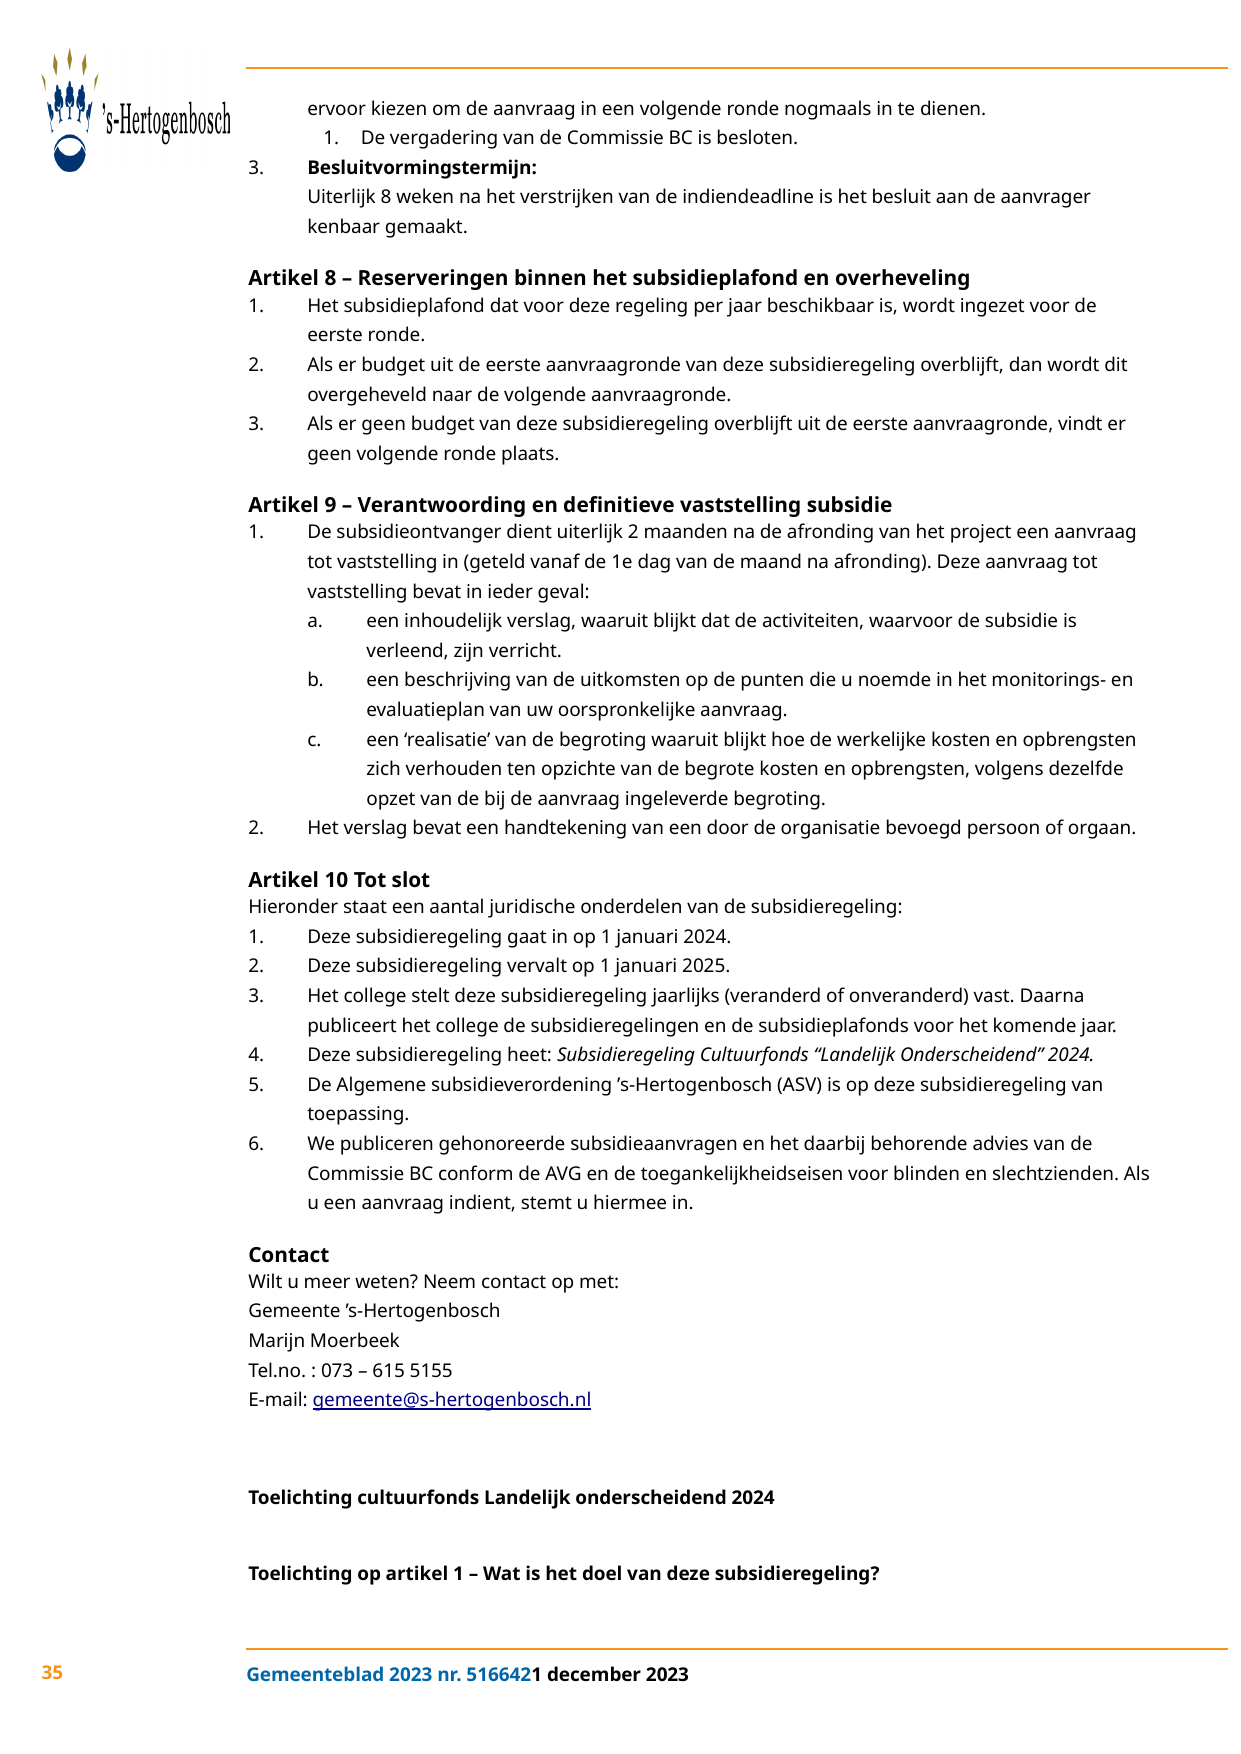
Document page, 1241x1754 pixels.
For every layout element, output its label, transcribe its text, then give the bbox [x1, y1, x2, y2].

list Het verslag bevat een handtekening van een door de organisatie bevoegd persoon of orgaan. [248, 814, 1152, 840]
text Artikel 8 – Reserveringen binnen het subsidieplafond en overheveling [248, 263, 1152, 292]
text Artikel 9 – Verantwoording en definitieve vaststelling subsidie [248, 490, 1152, 519]
text Gemeente ’s-Hertogenbosch [248, 1298, 1152, 1323]
list Het college stelt deze subsidieregeling jaarlijks (veranderd of onveranderd) vast. Daarna publiceert het college de subsidieregelingen en de subsidieplafonds voor het komende jaar. [248, 982, 1152, 1037]
list Het subsidieplafond dat voor deze regeling per jaar beschikbaar is, wordt ingezet voor de eerste ronde. [248, 292, 1152, 347]
text E-mail: gemeente@s-hertogenbosch.nl [248, 1386, 1152, 1412]
list De vergadering van de Commissie BC is besloten. [323, 124, 1152, 150]
text Tel.no. : 073 – 615 5155 [248, 1357, 1152, 1383]
picture [41, 47, 231, 172]
text Contact [248, 1240, 1152, 1268]
list We publiceren gehonoreerde subsidieaanvragen en het daarbij behorende advies van de Commissie BC conform de AVG en de toegankelijkheidseisen voor blinden en slechtzienden. Als u een aanvraag indient, stemt u hiermee in. [248, 1130, 1152, 1215]
text Hieronder staat een aantal juridische onderdelen van de subsidieregeling: [248, 893, 1152, 919]
list Deze subsidieregeling vervalt op 1 januari 2025. [248, 953, 1152, 978]
list Als er budget uit de eerste aanvraagronde van deze subsidieregeling overblijft, dan wordt dit overgeheveld naar de volgende aanvraagronde. [248, 351, 1152, 406]
list een ‘realisatie’ van de begroting waaruit blijkt hoe de werkelijke kosten en opbrengsten zich verhouden ten opzichte van de begrote kosten en opbrengsten, volgens dezelfde opzet van de bij de aanvraag ingeleverde begroting. [307, 726, 1152, 811]
list een inhoudelijk verslag, waaruit blijkt dat de activiteiten, waarvoor de subsidie is verleend, zijn verricht. [307, 607, 1152, 663]
list De subsidieontvanger dient uiterlijk 2 maanden na de afronding van het project een aanvraag tot vaststelling in (geteld vanaf de 1e dag van de maand na afronding). Deze aanvraag tot vaststelling bevat in ieder geval: [248, 519, 1152, 604]
text Artikel 10 Tot slot [248, 865, 1152, 893]
list een beschrijving van de uitkomsten op de punten die u noemde in het monitorings- en evaluatieplan van uw oorspronkelijke aanvraag. [307, 667, 1152, 722]
list Uiterlijk 8 weken na het verstrijken van de indiendeadline is het besluit aan de aanvrager kenbaar gemaakt. [248, 183, 1152, 239]
list De Algemene subsidieverordening ’s-Hertogenbosch (ASV) is op deze subsidieregeling van toepassing. [248, 1071, 1152, 1126]
text Toelichting op artikel 1 – Wat is het doel van deze subsidieregeling? [248, 1560, 1152, 1586]
text Wilt u meer weten? Neem contact op met: [248, 1268, 1152, 1294]
list Besluitvormingstermijn: [248, 154, 1152, 180]
list Als er geen budget van deze subsidieregeling overblijft uit de eerste aanvraagronde, vindt er geen volgende ronde plaats. [248, 410, 1152, 466]
list ervoor kiezen om de aanvraag in een volgende ronde nogmaals in te dienen. [248, 95, 1152, 121]
list Deze subsidieregeling gaat in op 1 januari 2024. [248, 923, 1152, 949]
text Marijn Moerbeek [248, 1327, 1152, 1353]
list Deze subsidieregeling heet: Subsidieregeling Cultuurfonds “Landelijk Onderscheidend” 2024. [248, 1041, 1152, 1067]
text Toelichting cultuurfonds Landelijk onderscheidend 2024 [248, 1482, 1152, 1511]
